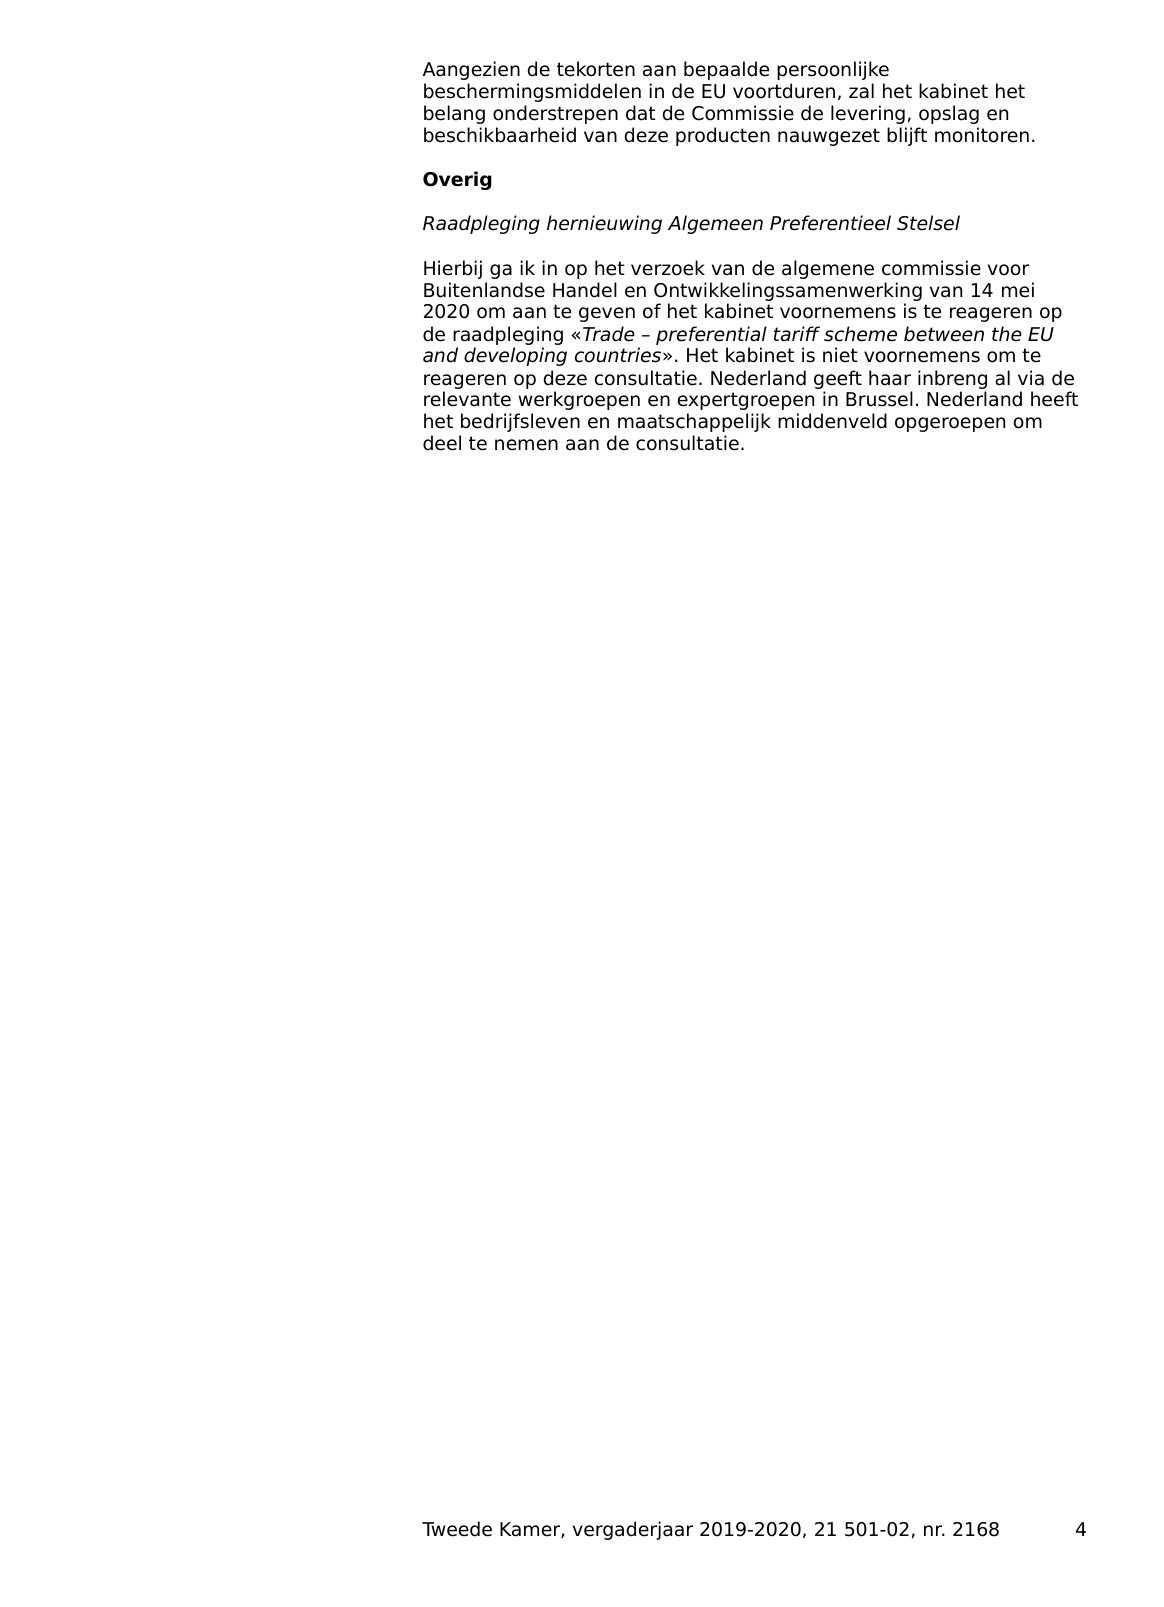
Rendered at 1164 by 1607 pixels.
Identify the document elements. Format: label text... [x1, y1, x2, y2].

subtitle Overig [422, 169, 1087, 191]
subtitle Raadpleging hernieuwing Algemeen Preferentieel Stelsel [422, 213, 1087, 235]
text Aangezien de tekorten aan bepaalde persoonlijke beschermingsmiddelen in de EU voortduren, zal het kabinet het belang onderstrepen dat de Commissie de levering, opslag en beschikbaarheid van deze producten nauwgezet blijft monitoren. [422, 59, 1087, 147]
text Hierbij ga ik in op het verzoek van de algemene commissie voor Buitenlandse Handel en Ontwikkelingssamenwerking van 14 mei 2020 om aan te geven of het kabinet voornemens is te reageren op de raadpleging «Trade – preferential tariff scheme between the EU and developing countries». Het kabinet is niet voornemens om te reageren op deze consultatie. Nederland geeft haar inbreng al via de relevante werkgroepen en expertgroepen in Brussel. Nederland heeft het bedrijfsleven en maatschappelijk middenveld opgeroepen om deel te nemen aan de consultatie. [422, 257, 1087, 455]
